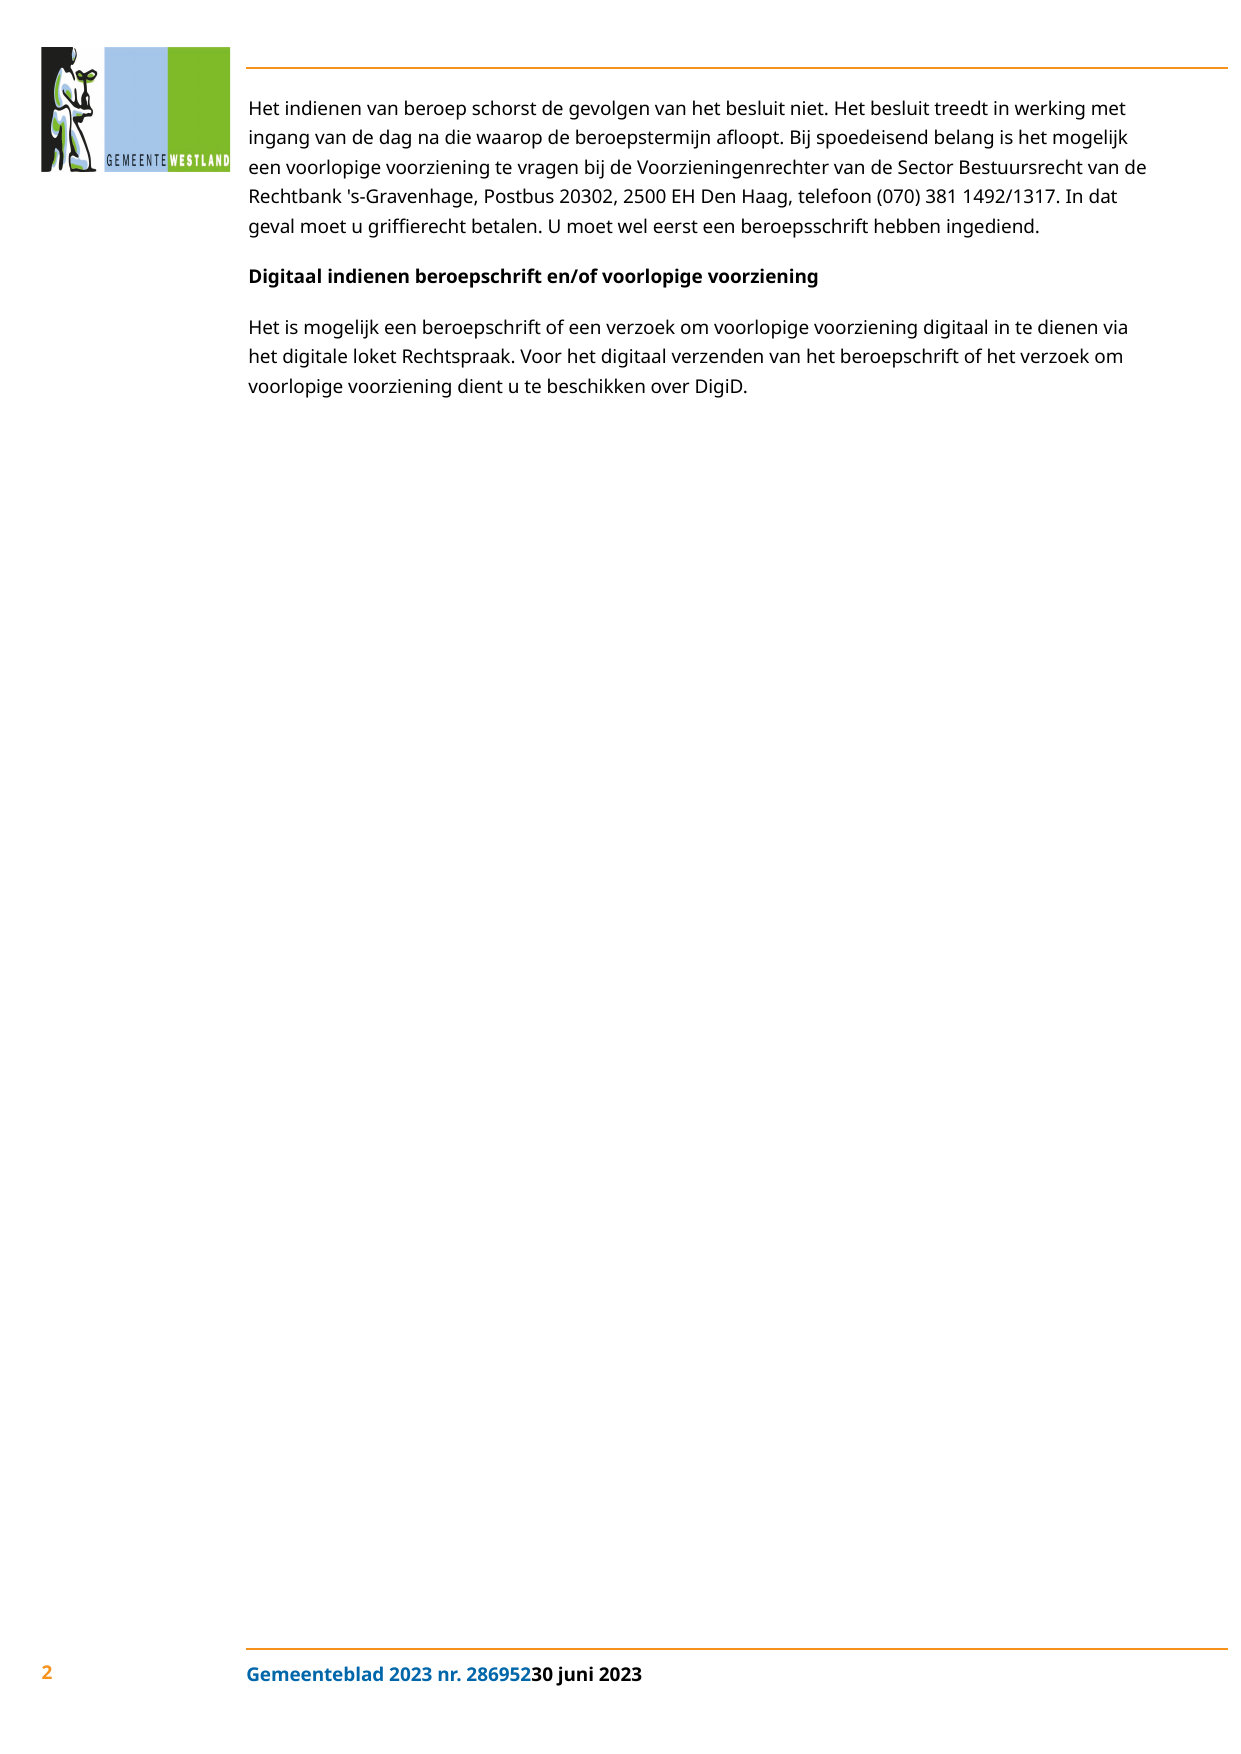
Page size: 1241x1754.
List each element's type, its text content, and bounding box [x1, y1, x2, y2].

picture [41, 47, 231, 172]
text Het is mogelijk een beroepschrift of een verzoek om voorlopige voorziening digitaal in te dienen via het digitale loket Rechtspraak. Voor het digitaal verzenden van het beroepschrift of het verzoek om voorlopige voorziening dient u te beschikken over DigiD. [248, 314, 1152, 399]
text Digitaal indienen beroepschrift en/of voorlopige voorziening [248, 263, 1152, 289]
text Het indienen van beroep schorst de gevolgen van het besluit niet. Het besluit treedt in werking met ingang van de dag na die waarop de beroepstermijn afloopt. Bij spoedeisend belang is het mogelijk een voorlopige voorziening te vragen bij de Voorzieningenrechter van de Sector Bestuursrecht van de Rechtbank 's-Gravenhage, Postbus 20302, 2500 EH Den Haag, telefoon (070) 381 1492/1317. In dat geval moet u griffierecht betalen. U moet wel eerst een beroepsschrift hebben ingediend. [248, 95, 1152, 239]
